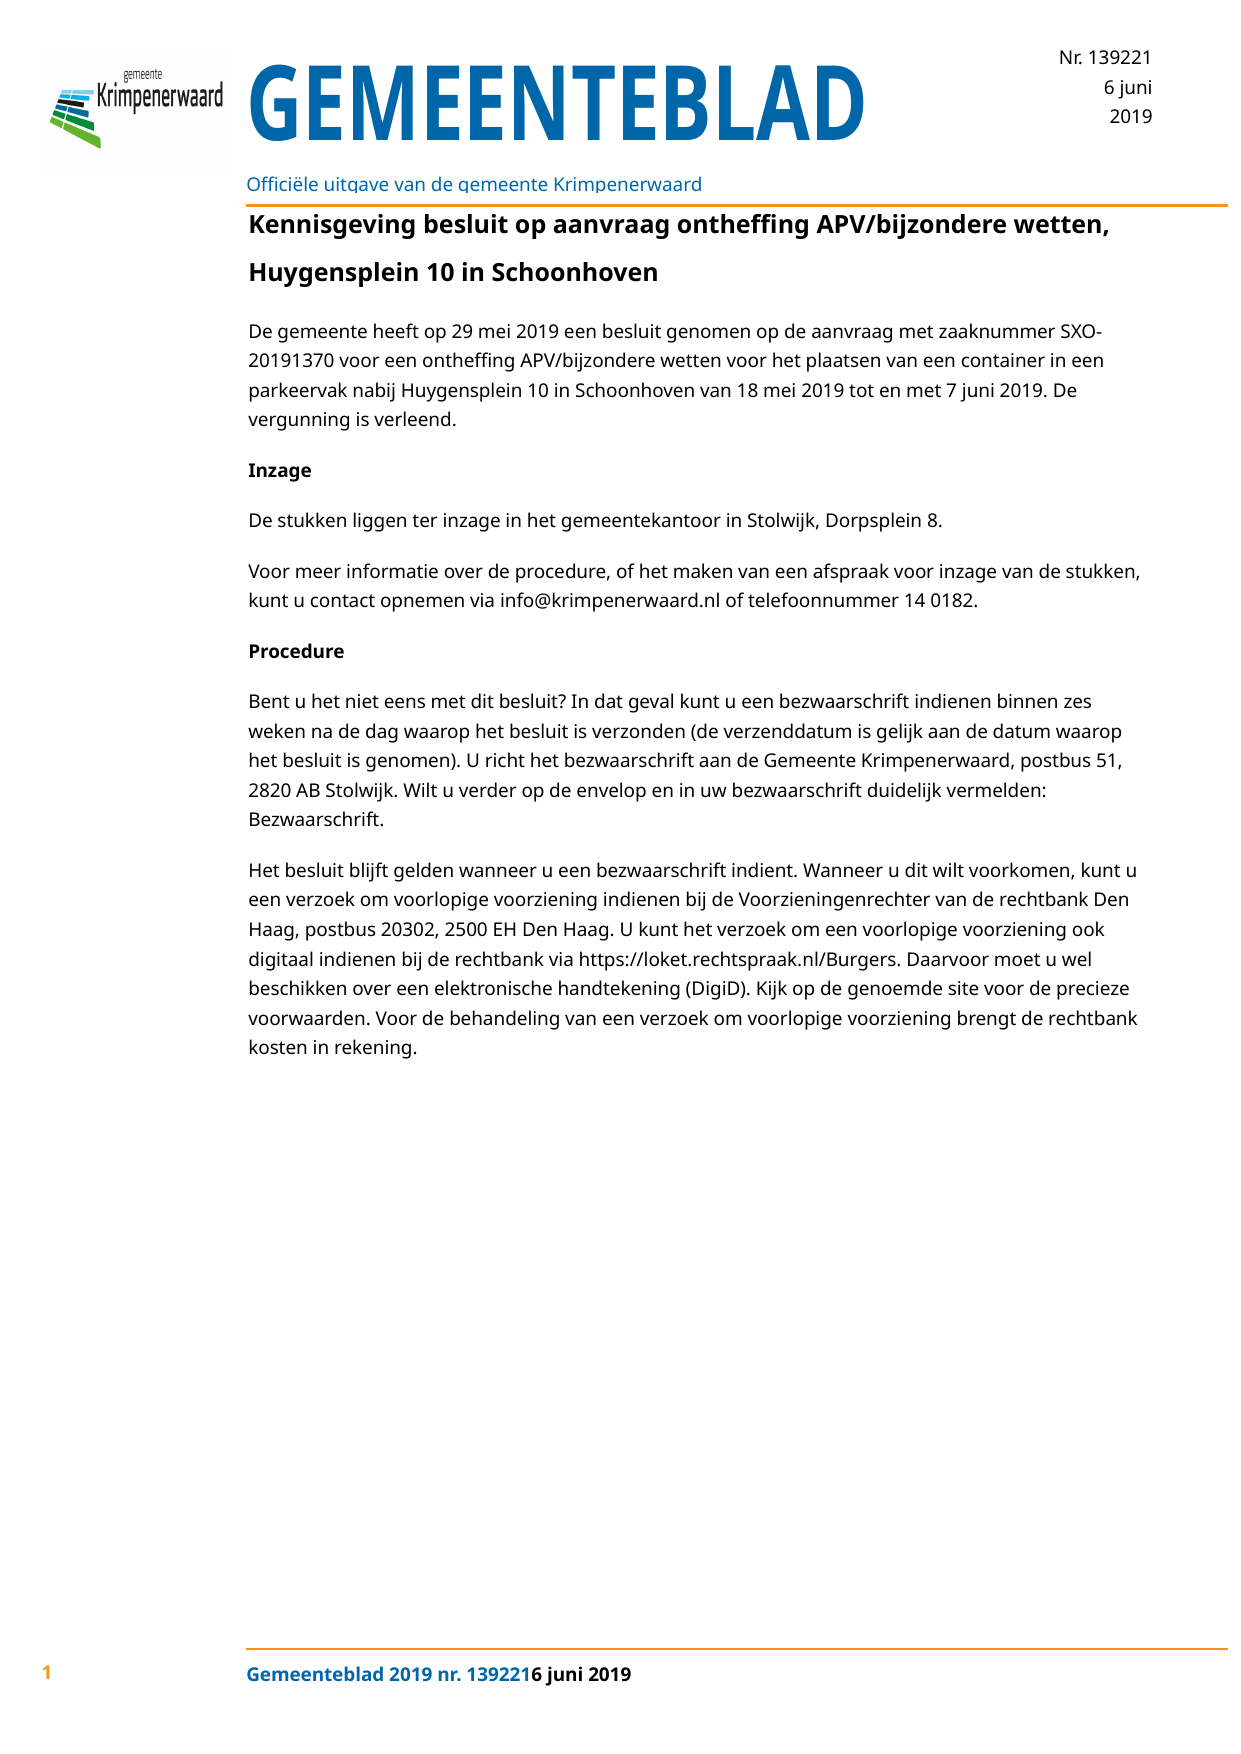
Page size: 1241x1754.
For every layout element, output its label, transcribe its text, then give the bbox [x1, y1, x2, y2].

text De stukken liggen ter inzage in het gemeentekantoor in Stolwijk, Dorpsplein 8. [248, 507, 1152, 533]
text Inzage [248, 457, 1152, 483]
text Kennisgeving besluit op aanvraag ontheffing APV/bijzondere wetten, Huygensplein 10 in Schoonhoven [248, 207, 1152, 288]
picture [41, 47, 231, 172]
text Het besluit blijft gelden wanneer u een bezwaarschrift indient. Wanneer u dit wilt voorkomen, kunt u een verzoek om voorlopige voorziening indienen bij de Voorzieningenrechter van de rechtbank Den Haag, postbus 20302, 2500 EH Den Haag. U kunt het verzoek om een voorlopige voorziening ook digitaal indienen bij de rechtbank via https://loket.rechtspraak.nl/Burgers. Daarvoor moet u wel beschikken over een elektronische handtekening (DigiD). Kijk op de genoemde site voor de precieze voorwaarden. Voor de behandeling van een verzoek om voorlopige voorziening brengt de rechtbank kosten in rekening. [248, 857, 1152, 1060]
text De gemeente heeft op 29 mei 2019 een besluit genomen op de aanvraag met zaaknummer SXO-20191370 voor een ontheffing APV/bijzondere wetten voor het plaatsen van een container in een parkeervak nabij Huygensplein 10 in Schoonhoven van 18 mei 2019 tot en met 7 juni 2019. De vergunning is verleend. [248, 318, 1152, 432]
text Bent u het niet eens met dit besluit? In dat geval kunt u een bezwaarschrift indienen binnen zes weken na de dag waarop het besluit is verzonden (de verzenddatum is gelijk aan de datum waarop het besluit is genomen). U richt het bezwaarschrift aan de Gemeente Krimpenerwaard, postbus 51, 2820 AB Stolwijk. Wilt u verder op de envelop en in uw bezwaarschrift duidelijk vermelden: Bezwaarschrift. [248, 688, 1152, 832]
text Voor meer informatie over de procedure, of het maken van een afspraak voor inzage van de stukken, kunt u contact opnemen via info@krimpenerwaard.nl of telefoonnummer 14 0182. [248, 558, 1152, 613]
text Procedure [248, 638, 1152, 664]
